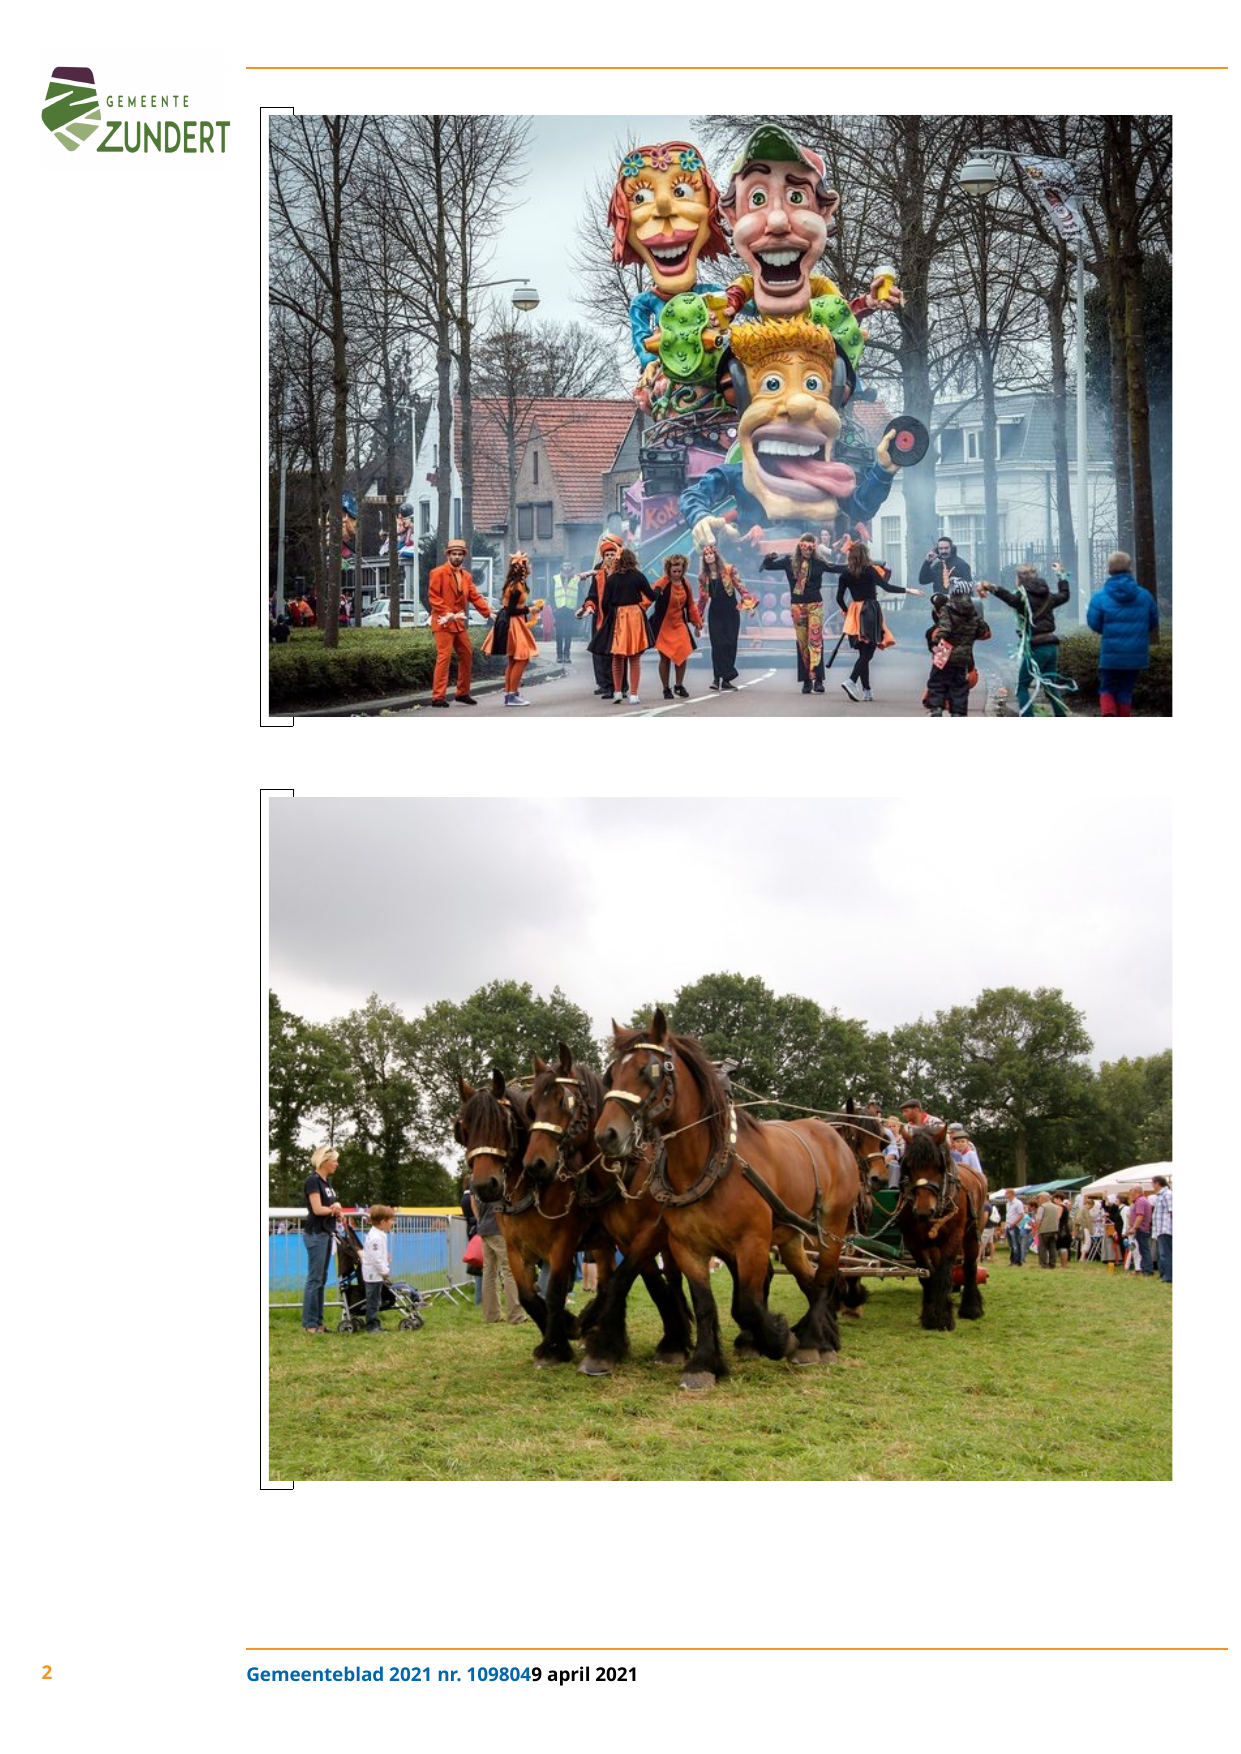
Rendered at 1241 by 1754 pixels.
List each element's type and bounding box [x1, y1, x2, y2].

picture [268, 797, 1173, 1481]
picture [41, 47, 231, 172]
picture [268, 115, 1173, 717]
